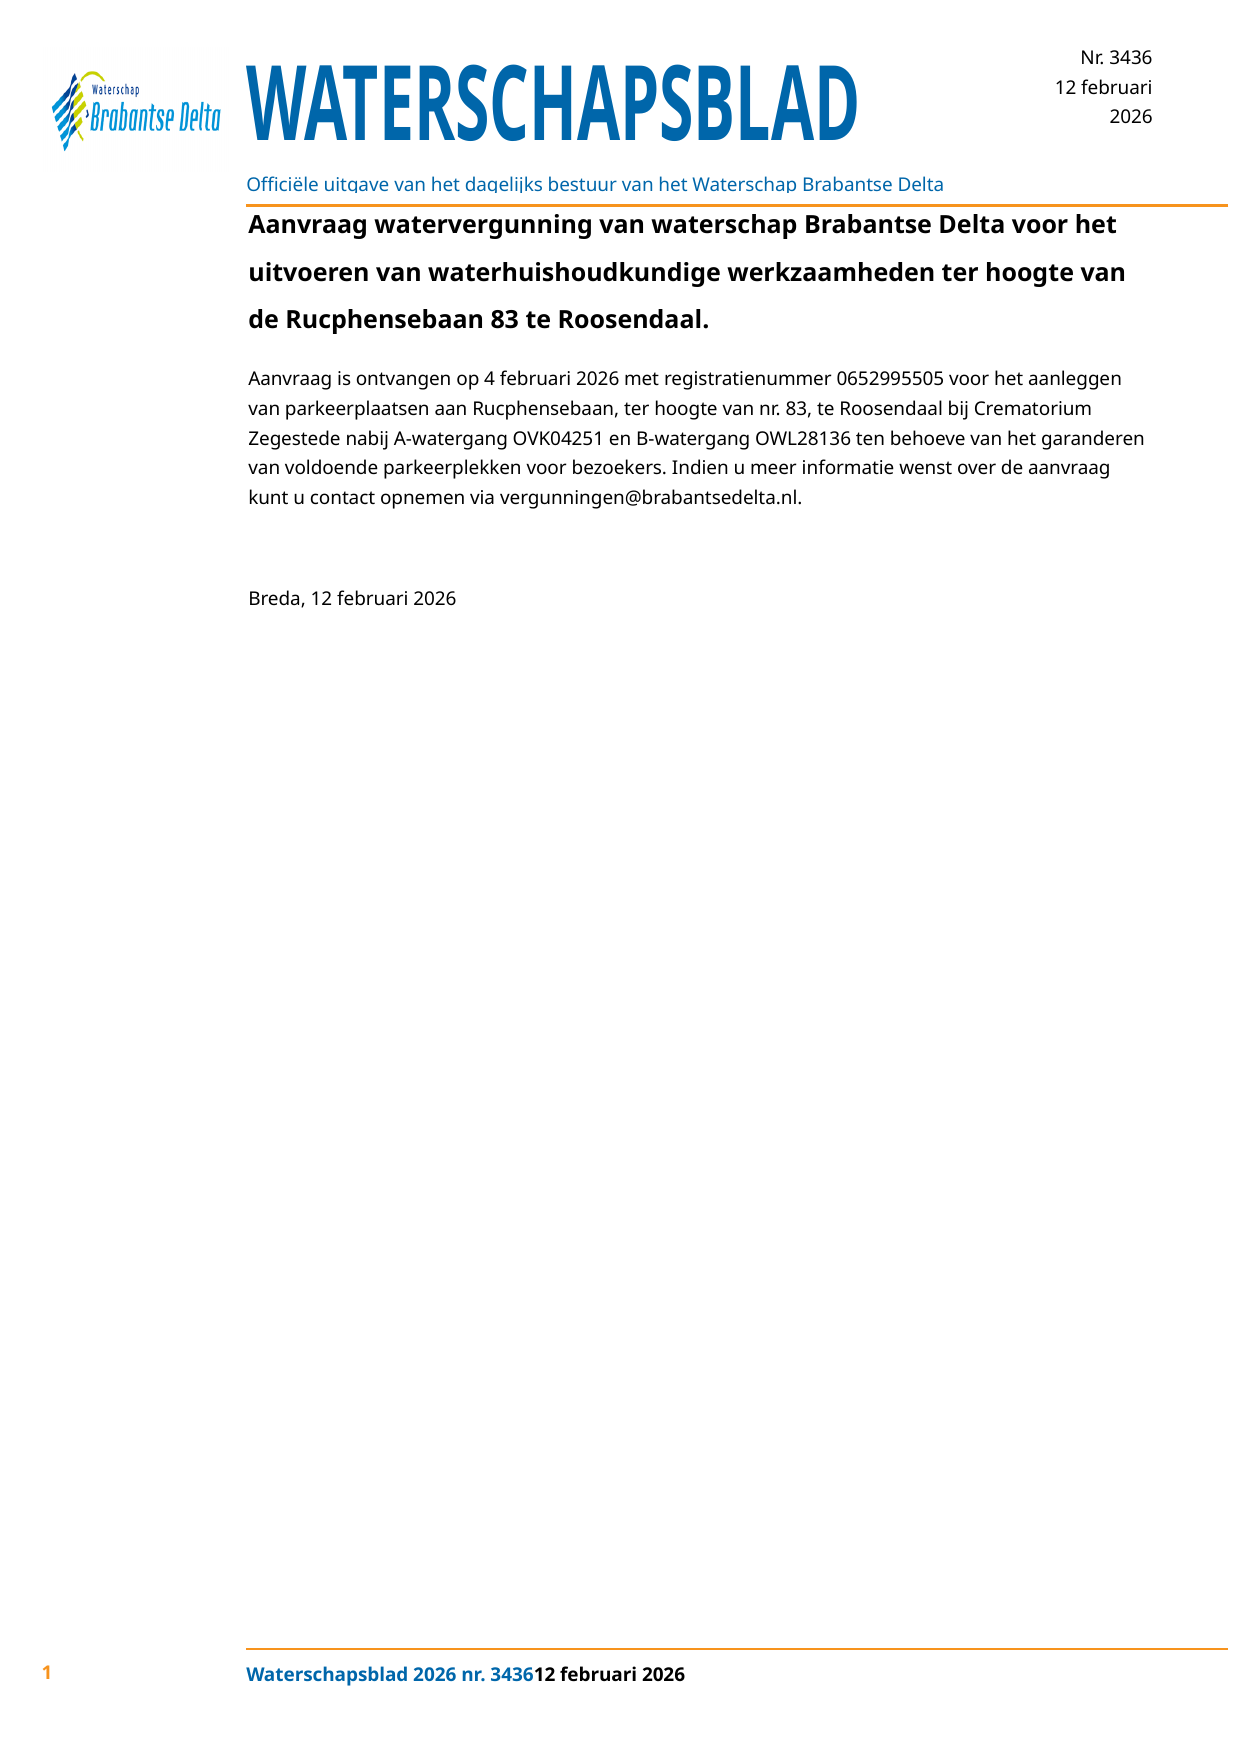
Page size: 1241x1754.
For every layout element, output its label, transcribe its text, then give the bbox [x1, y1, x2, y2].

text Breda, 12 februari 2026 [248, 585, 1152, 610]
picture [41, 47, 231, 172]
text Aanvraag is ontvangen op 4 februari 2026 met registratienummer 0652995505 voor het aanleggen van parkeerplaatsen aan Rucphensebaan, ter hoogte van nr. 83, te Roosendaal bij Crematorium Zegestede nabij A-watergang OVK04251 en B-watergang OWL28136 ten behoeve van het garanderen van voldoende parkeerplekken voor bezoekers. Indien u meer informatie wenst over de aanvraag kunt u contact opnemen via vergunningen@brabantsedelta.nl. [248, 366, 1152, 509]
text Aanvraag watervergunning van waterschap Brabantse Delta voor het uitvoeren van waterhuishoudkundige werkzaamheden ter hoogte van de Rucphensebaan 83 te Roosendaal. [248, 207, 1152, 336]
